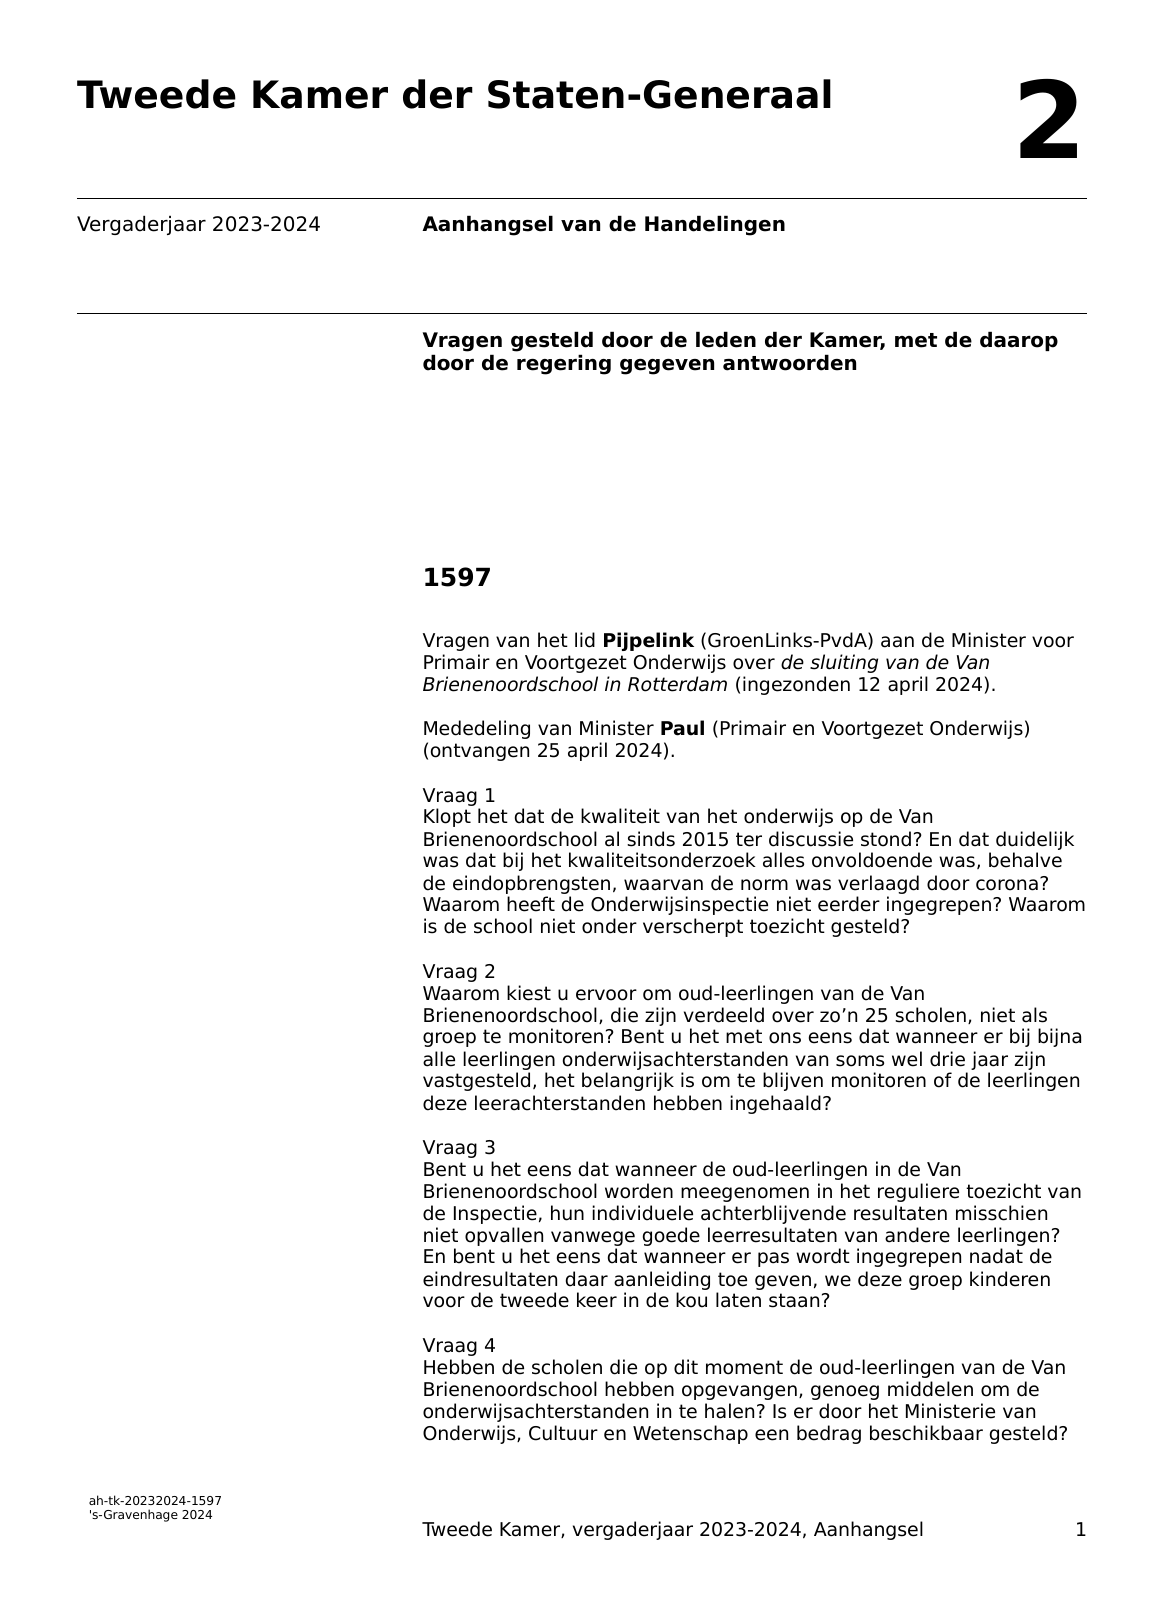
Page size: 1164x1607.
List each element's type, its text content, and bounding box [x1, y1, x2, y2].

text 1597 [422, 563, 1087, 592]
text Vraag 2 [422, 961, 1087, 982]
text Vraag 1 [422, 784, 1087, 806]
text Mededeling van Minister Paul (Primair en Voortgezet Onderwijs) (ontvangen 25 april 2024). [422, 718, 1087, 762]
table_cell Vergaderjaar 2023-2024 [77, 199, 422, 313]
table_cell [77, 314, 422, 375]
text Vraag 4 [422, 1334, 1087, 1357]
table_header 2 [886, 59, 1087, 198]
text Vraag 3 [422, 1137, 1087, 1158]
table_header Tweede Kamer der Staten-Generaal [77, 59, 886, 198]
text Vragen van het lid Pijpelink (GroenLinks-PvdA) aan de Minister voor Primair en Voortgezet Onderwijs over de sluiting van de Van Brienenoordschool in Rotterdam (ingezonden 12 april 2024). [422, 630, 1087, 696]
table_cell Aanhangsel van de Handelingen [422, 199, 1087, 313]
text 's-Gravenhage 2024 [88, 1508, 323, 1522]
table_cell Vragen gesteld door de leden der Kamer, met de daarop door de regering gegeven antwoorden [422, 314, 1087, 375]
text ah-tk-20232024-1597 [88, 1494, 323, 1508]
text Klopt het dat de kwaliteit van het onderwijs op de Van Brienenoordschool al sinds 2015 ter discussie stond? En dat duidelijk was dat bij het kwaliteitsonderzoek alles onvoldoende was, behalve de eindopbrengsten, waarvan de norm was verlaagd door corona? Waarom heeft de Onderwijsinspectie niet eerder ingegrepen? Waarom is de school niet onder verscherpt toezicht gesteld? [422, 806, 1087, 938]
text Hebben de scholen die op dit moment de oud-leerlingen van de Van Brienenoordschool hebben opgevangen, genoeg middelen om de onderwijsachterstanden in te halen? Is er door het Ministerie van Onderwijs, Cultuur en Wetenschap een bedrag beschikbaar gesteld? [422, 1357, 1087, 1444]
text Waarom kiest u ervoor om oud-leerlingen van de Van Brienenoordschool, die zijn verdeeld over zo’n 25 scholen, niet als groep te monitoren? Bent u het met ons eens dat wanneer er bij bijna alle leerlingen onderwijsachterstanden van soms wel drie jaar zijn vastgesteld, het belangrijk is om te blijven monitoren of de leerlingen deze leerachterstanden hebben ingehaald? [422, 982, 1087, 1114]
text Bent u het eens dat wanneer de oud-leerlingen in de Van Brienenoordschool worden meegenomen in het reguliere toezicht van de Inspectie, hun individuele achterblijvende resultaten misschien niet opvallen vanwege goede leerresultaten van andere leerlingen? En bent u het eens dat wanneer er pas wordt ingegrepen nadat de eindresultaten daar aanleiding toe geven, we deze groep kinderen voor de tweede keer in de kou laten staan? [422, 1158, 1087, 1312]
